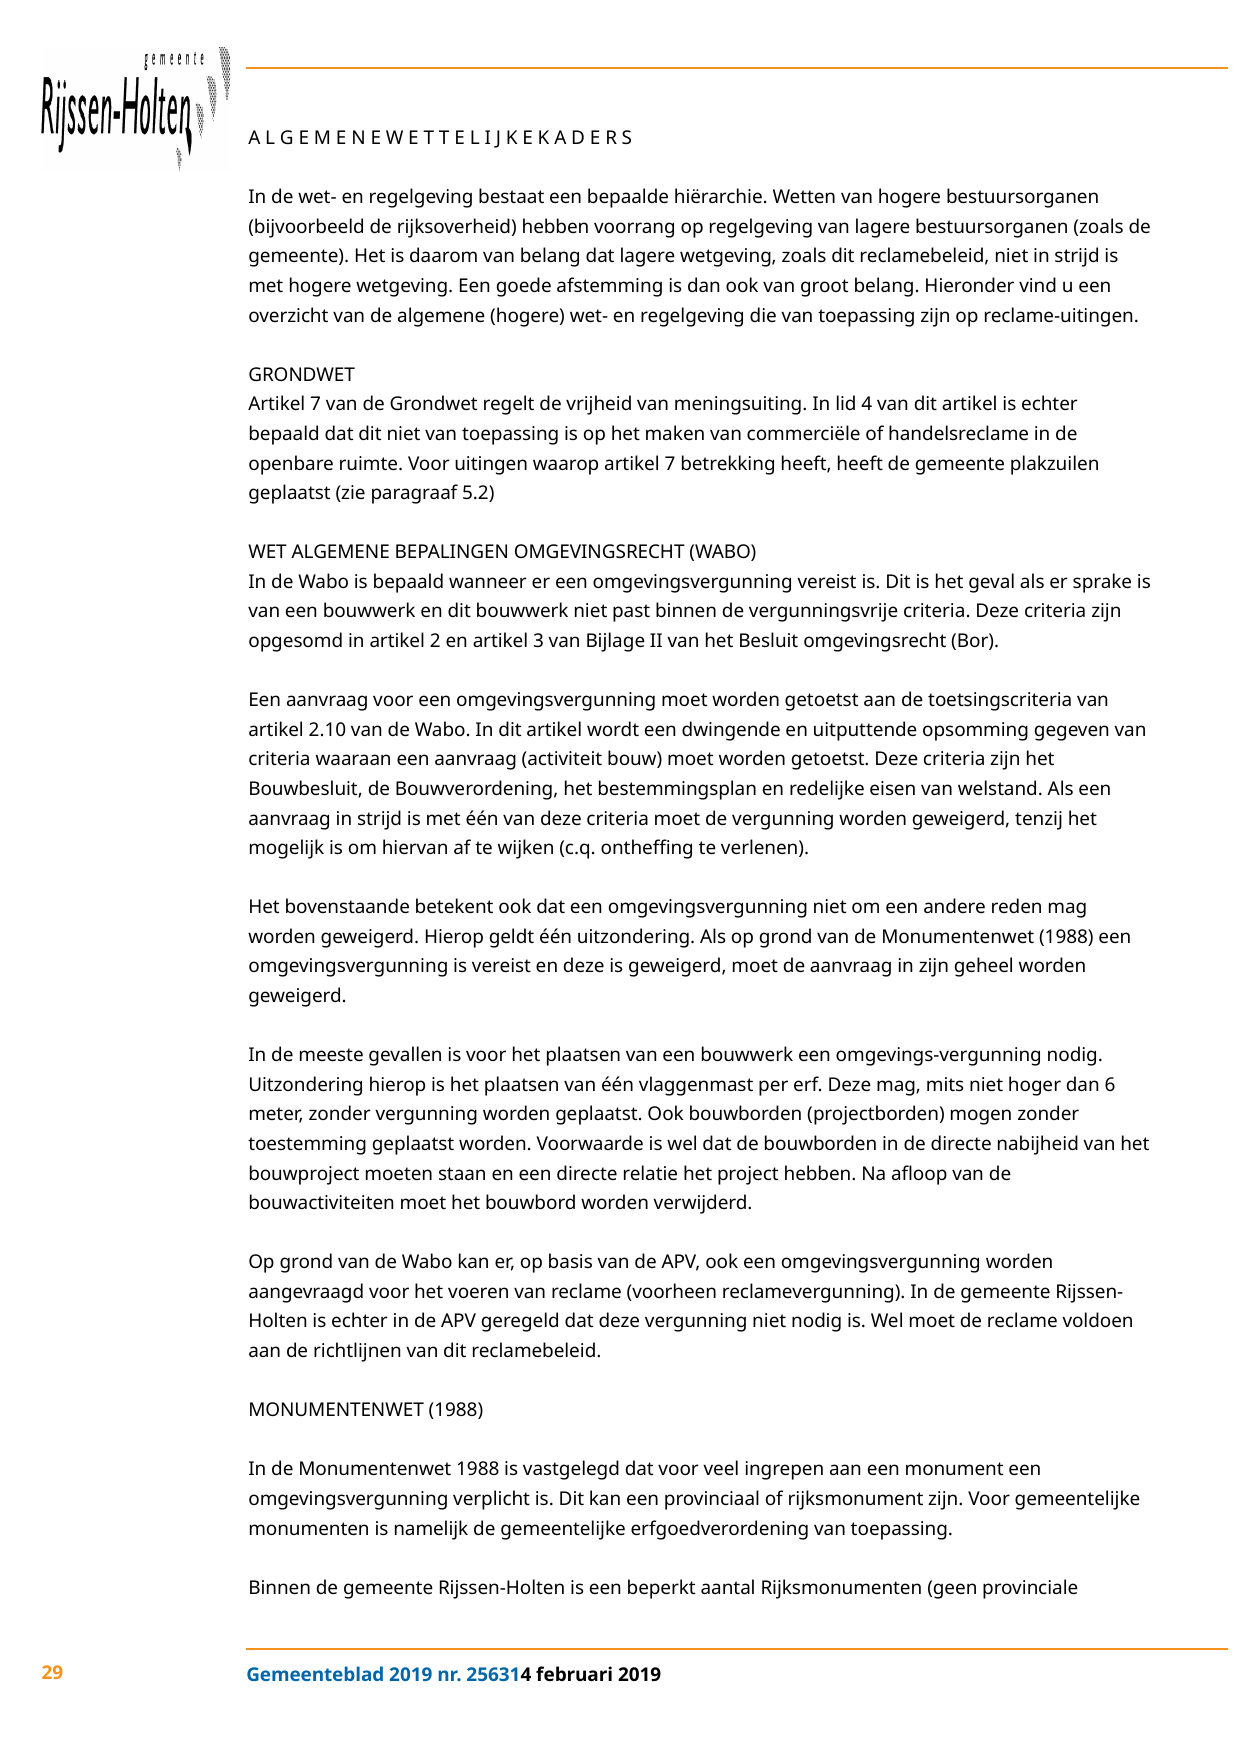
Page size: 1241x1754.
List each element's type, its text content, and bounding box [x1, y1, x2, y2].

text WET ALGEMENE BEPALINGEN OMGEVINGSRECHT (WABO) [248, 538, 1152, 564]
text Artikel 7 van de Grondwet regelt de vrijheid van meningsuiting. In lid 4 van dit artikel is echter bepaald dat dit niet van toepassing is op het maken van commerciële of handelsreclame in de openbare ruimte. Voor uitingen waarop artikel 7 betrekking heeft, heeft de gemeente plakzuilen geplaatst (zie paragraaf 5.2) [248, 391, 1152, 505]
text In de Monumentenwet 1988 is vastgelegd dat voor veel ingrepen aan een monument een omgevingsvergunning verplicht is. Dit kan een provinciaal of rijksmonument zijn. Voor gemeentelijke monumenten is namelijk de gemeentelijke erfgoedverordening van toepassing. [248, 1456, 1152, 1541]
text Een aanvraag voor een omgevingsvergunning moet worden getoetst aan de toetsingscriteria van artikel 2.10 van de Wabo. In dit artikel wordt een dwingende en uitputtende opsomming gegeven van criteria waaraan een aanvraag (activiteit bouw) moet worden getoetst. Deze criteria zijn het Bouwbesluit, de Bouwverordening, het bestemmingsplan en redelijke eisen van welstand. Als een aanvraag in strijd is met één van deze criteria moet de vergunning worden geweigerd, tenzij het mogelijk is om hiervan af te wijken (c.q. ontheffing te verlenen). [248, 686, 1152, 860]
text In de Wabo is bepaald wanneer er een omgevingsvergunning vereist is. Dit is het geval als er sprake is van een bouwwerk en dit bouwwerk niet past binnen de vergunningsvrije criteria. Deze criteria zijn opgesomd in artikel 2 en artikel 3 van Bijlage II van het Besluit omgevingsrecht (Bor). [248, 568, 1152, 653]
text GRONDWET [248, 361, 1152, 387]
text Het bovenstaande betekent ook dat een omgevingsvergunning niet om een andere reden mag worden geweigerd. Hierop geldt één uitzondering. Als op grond van de Monumentenwet (1988) een omgevingsvergunning is vereist en deze is geweigerd, moet de aanvraag in zijn geheel worden geweigerd. [248, 893, 1152, 1008]
text In de meeste gevallen is voor het plaatsen van een bouwwerk een omgevings-vergunning nodig. Uitzondering hierop is het plaatsen van één vlaggenmast per erf. Deze mag, mits niet hoger dan 6 meter, zonder vergunning worden geplaatst. Ook bouwborden (projectborden) mogen zonder toestemming geplaatst worden. Voorwaarde is wel dat de bouwborden in de directe nabijheid van het bouwproject moeten staan en een directe relatie het project hebben. Na afloop van de bouwactiviteiten moet het bouwbord worden verwijderd. [248, 1041, 1152, 1215]
text In de wet- en regelgeving bestaat een bepaalde hiërarchie. Wetten van hogere bestuursorganen (bijvoorbeeld de rijksoverheid) hebben voorrang op regelgeving van lagere bestuursorganen (zoals de gemeente). Het is daarom van belang dat lagere wetgeving, zoals dit reclamebeleid, niet in strijd is met hogere wetgeving. Een goede afstemming is dan ook van groot belang. Hieronder vind u een overzicht van de algemene (hogere) wet- en regelgeving die van toepassing zijn op reclame-uitingen. [248, 183, 1152, 328]
picture [41, 47, 231, 172]
text A L G E M E N E W E T T E L I J K E K A D E R S [248, 124, 1152, 150]
text Binnen de gemeente Rijssen-Holten is een beperkt aantal Rijksmonumenten (geen provinciale [248, 1574, 1152, 1600]
text MONUMENTENWET (1988) [248, 1396, 1152, 1422]
text Op grond van de Wabo kan er, op basis van de APV, ook een omgevingsvergunning worden aangevraagd voor het voeren van reclame (voorheen reclamevergunning). In de gemeente Rijssen-Holten is echter in de APV geregeld dat deze vergunning niet nodig is. Wel moet de reclame voldoen aan de richtlijnen van dit reclamebeleid. [248, 1248, 1152, 1363]
